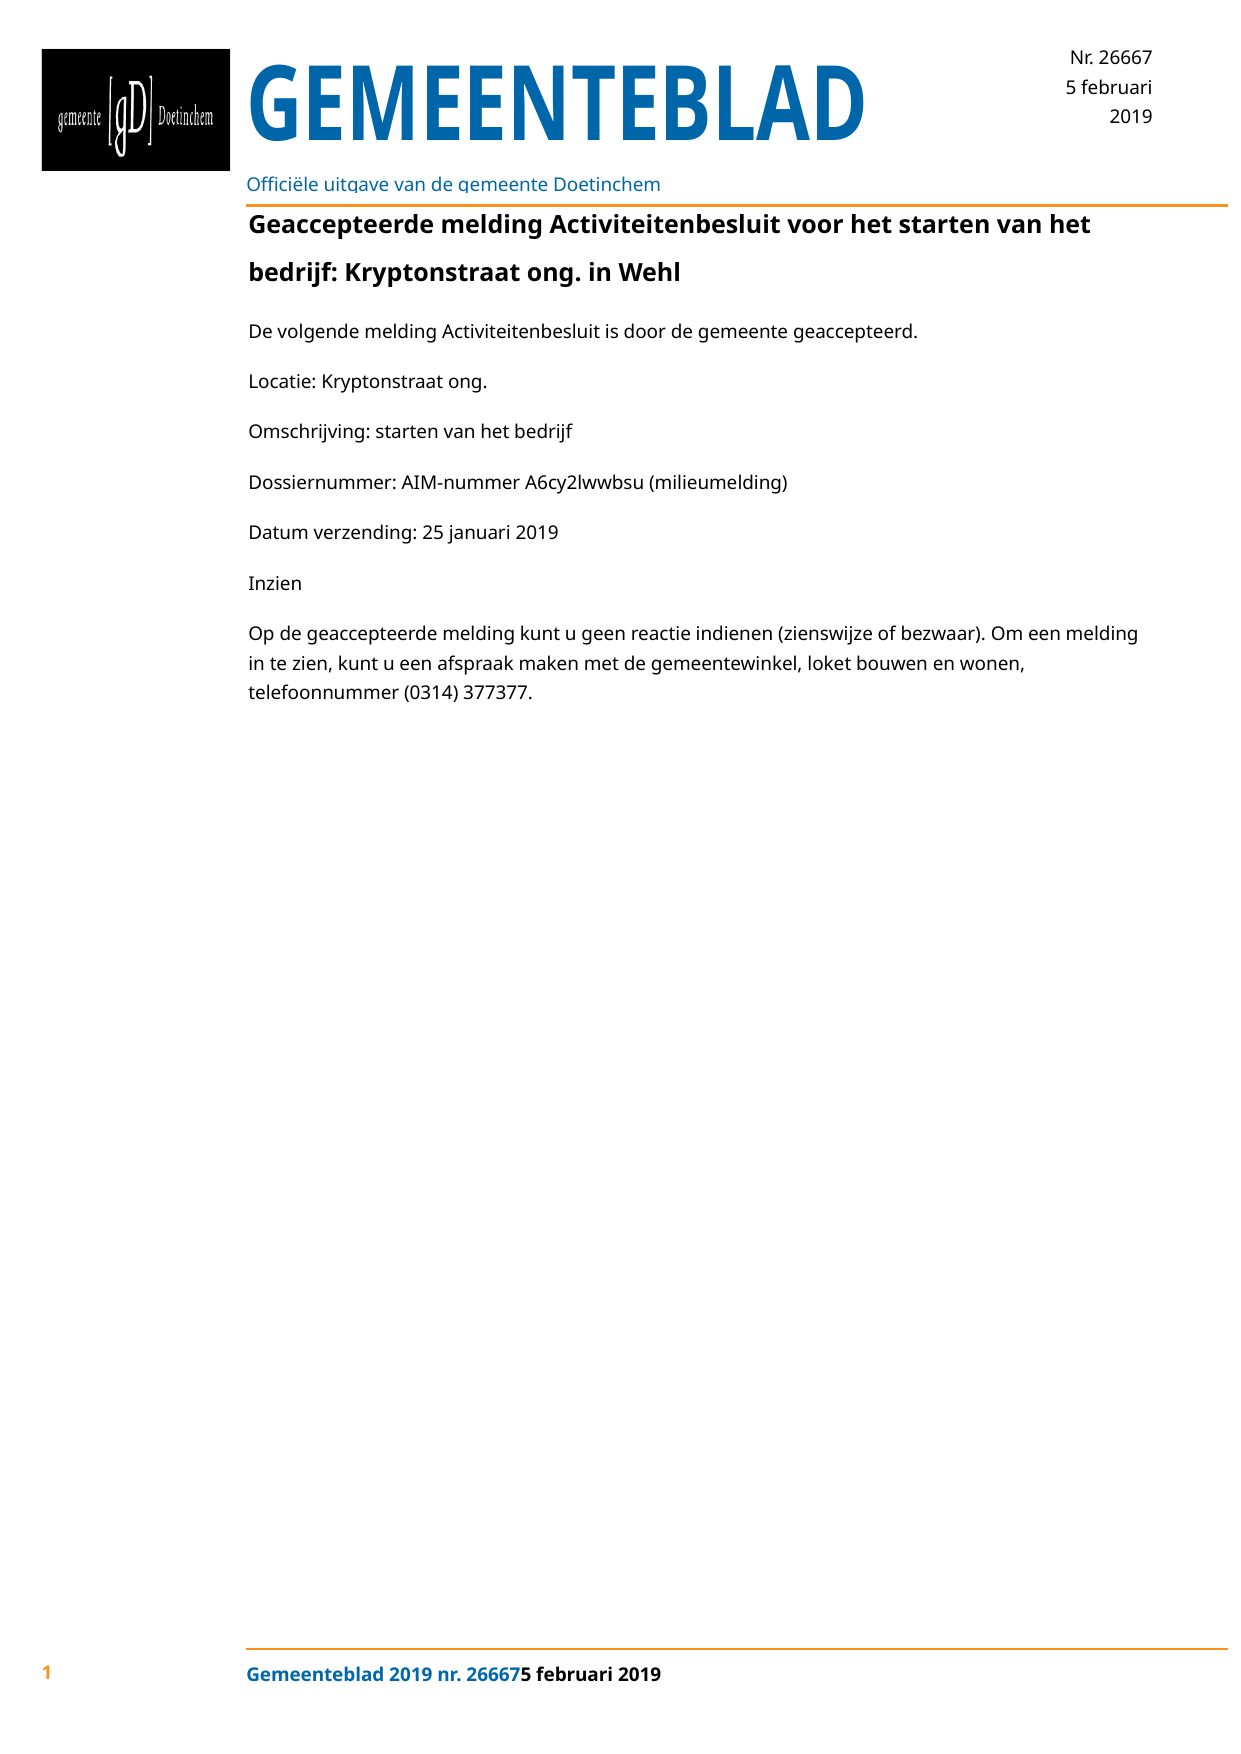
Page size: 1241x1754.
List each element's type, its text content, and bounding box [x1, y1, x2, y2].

text Inzien [248, 570, 1152, 596]
text Op de geaccepteerde melding kunt u geen reactie indienen (zienswijze of bezwaar). Om een melding in te zien, kunt u een afspraak maken met de gemeentewinkel, loket bouwen en wonen, telefoonnummer (0314) 377377. [248, 620, 1152, 705]
text Datum verzending: 25 januari 2019 [248, 519, 1152, 545]
text De volgende melding Activiteitenbesluit is door de gemeente geaccepteerd. [248, 318, 1152, 344]
text Geaccepteerde melding Activiteitenbesluit voor het starten van het bedrijf: Kryptonstraat ong. in Wehl [248, 207, 1152, 288]
text Omschrijving: starten van het bedrijf [248, 419, 1152, 444]
picture [41, 47, 231, 172]
text Locatie: Kryptonstraat ong. [248, 368, 1152, 394]
text Dossiernummer: AIM-nummer A6cy2lwwbsu (milieumelding) [248, 469, 1152, 495]
